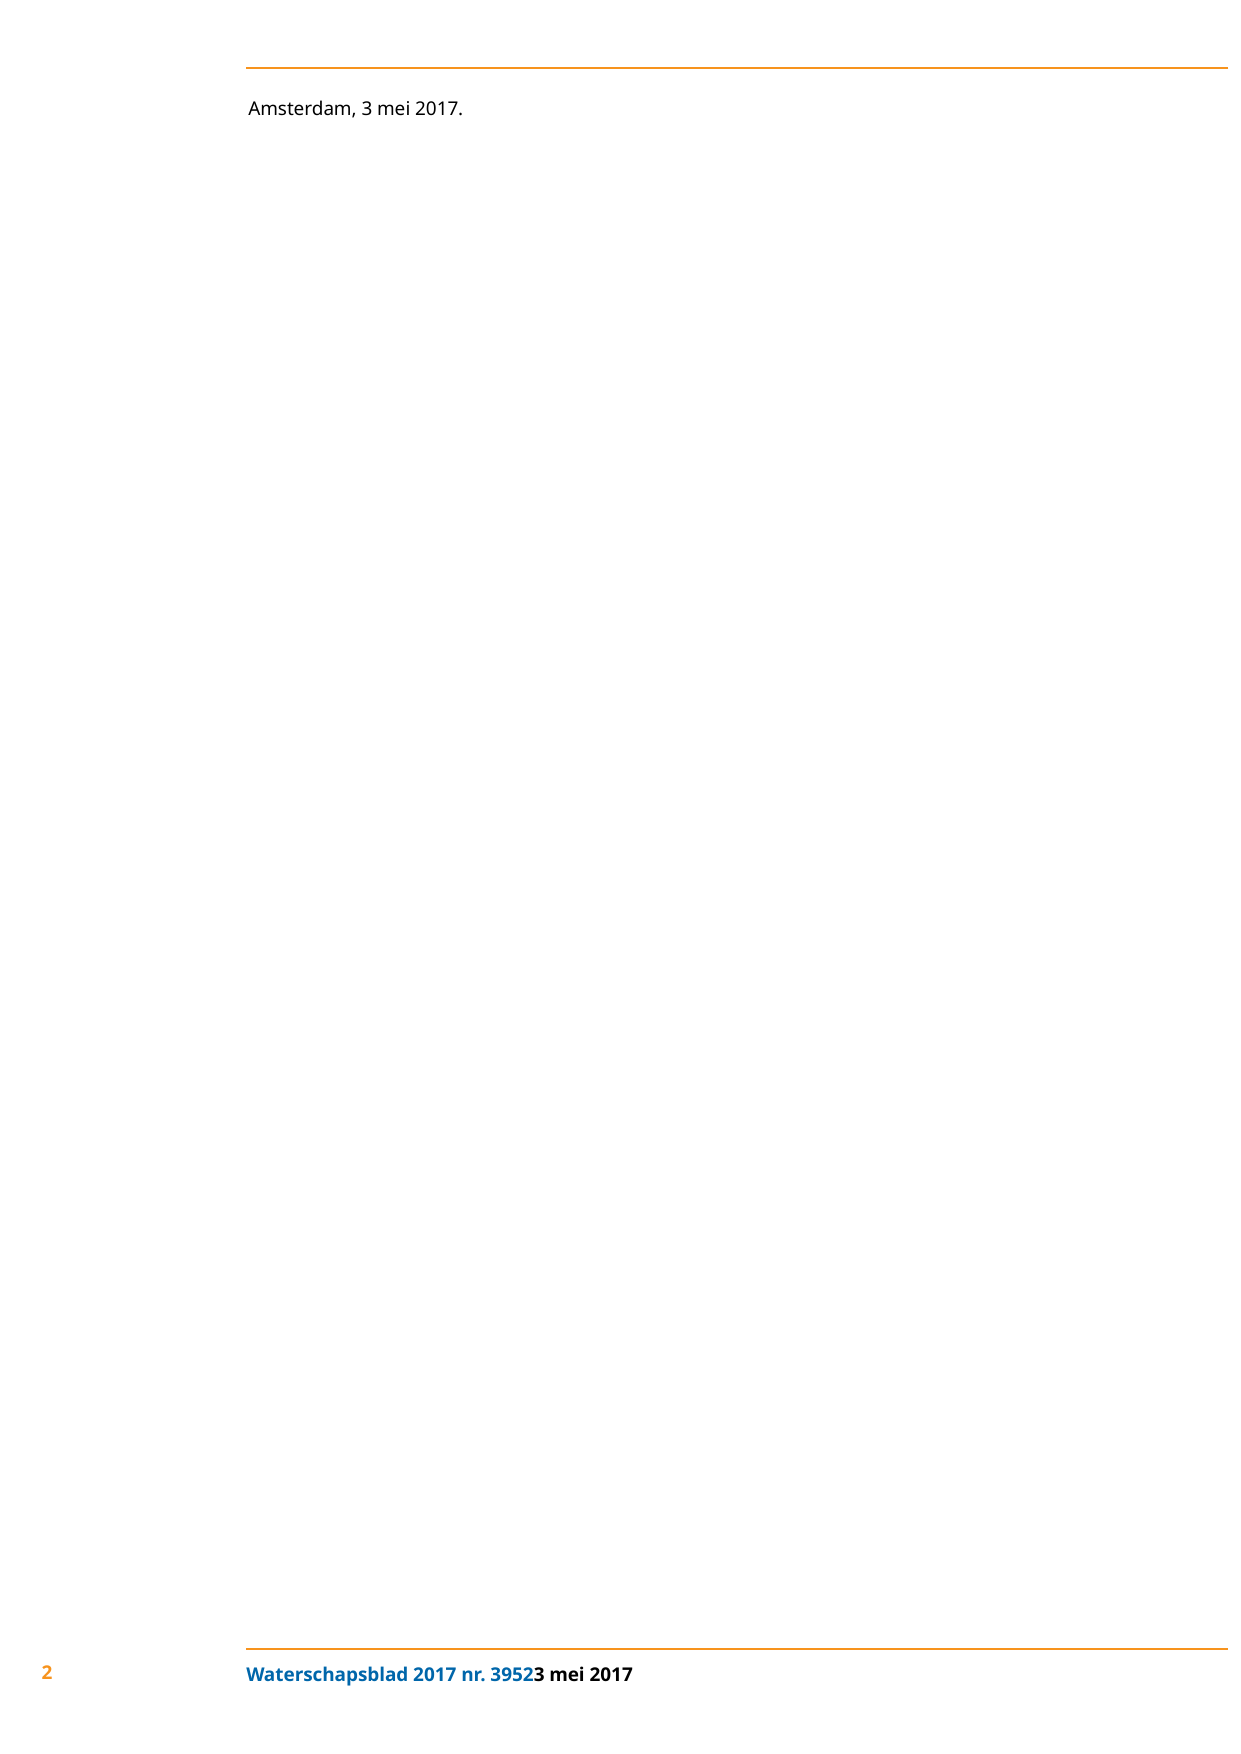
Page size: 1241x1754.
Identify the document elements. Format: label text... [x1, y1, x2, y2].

picture [41, 47, 231, 172]
text Amsterdam, 3 mei 2017. [248, 95, 1152, 121]
